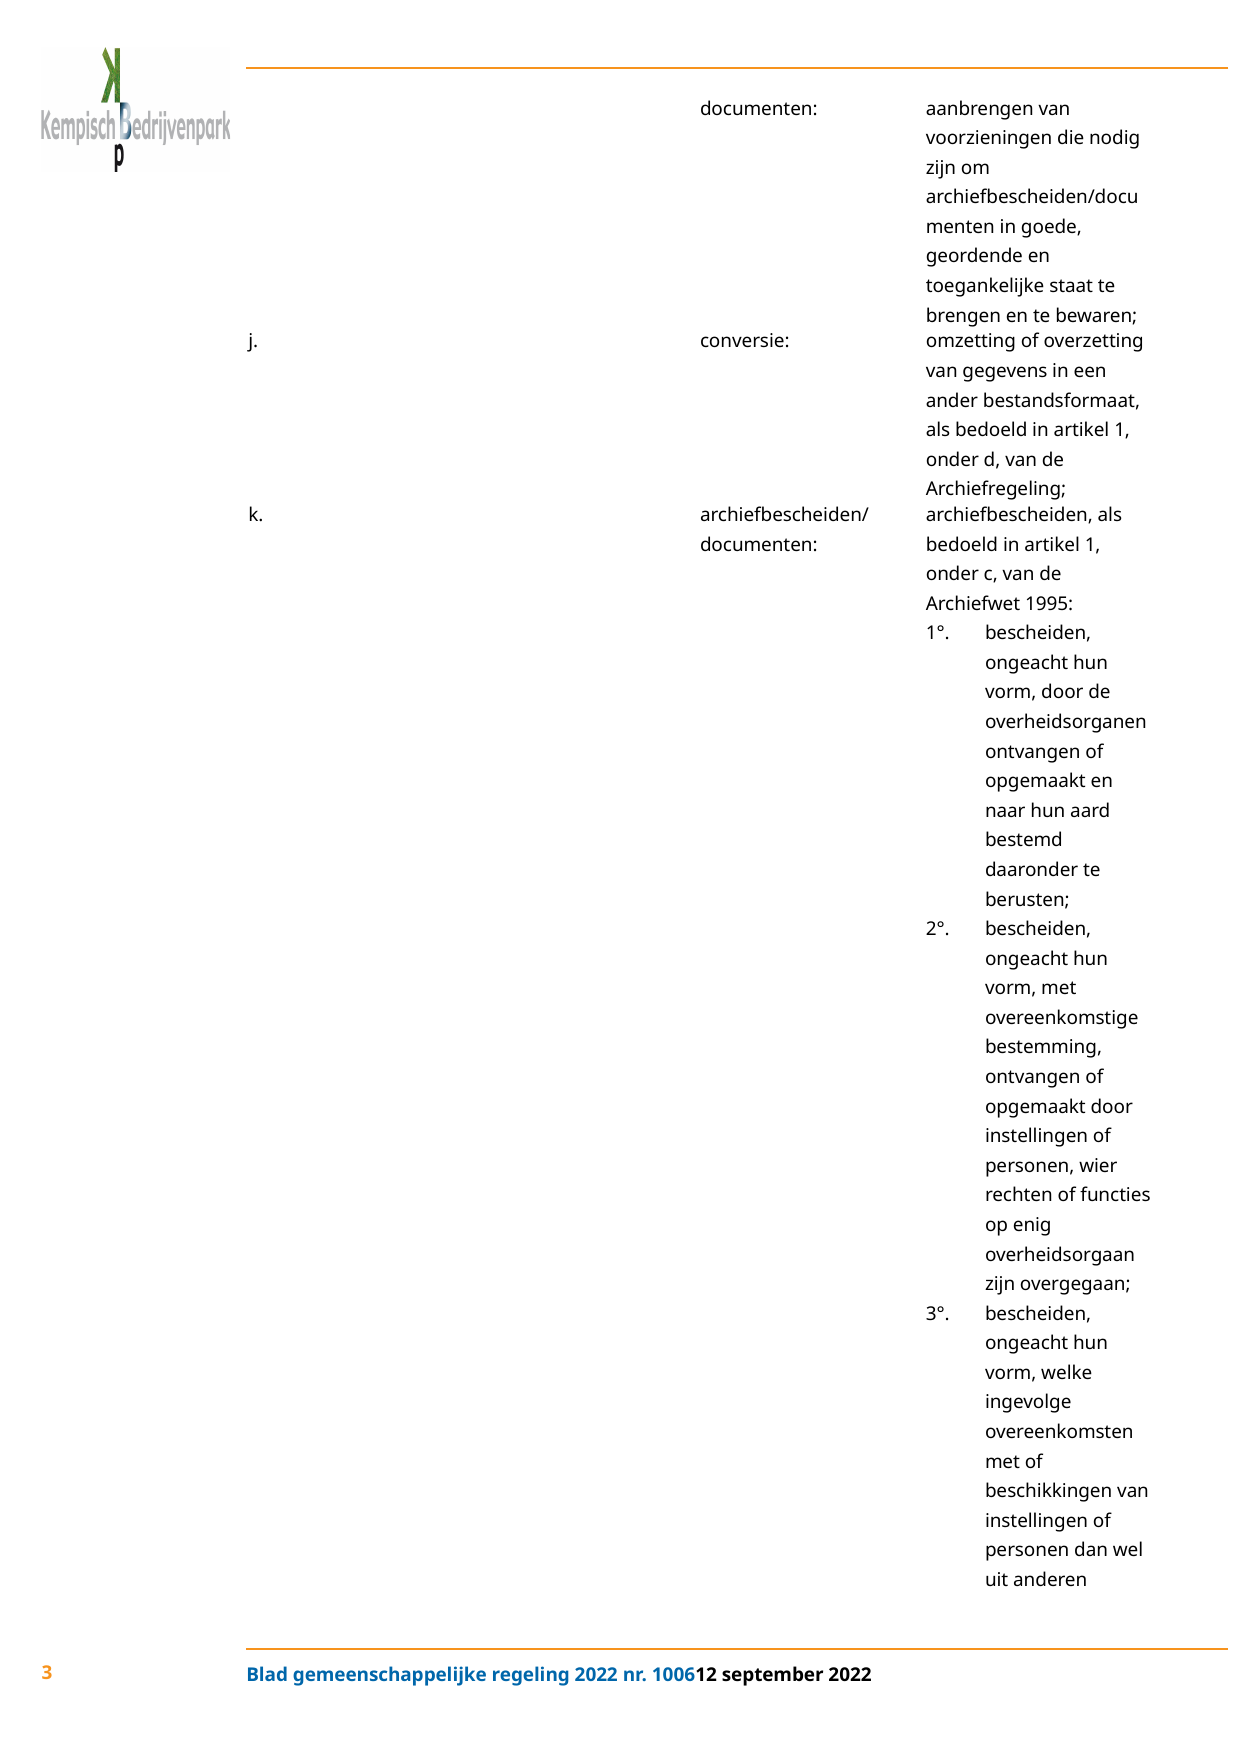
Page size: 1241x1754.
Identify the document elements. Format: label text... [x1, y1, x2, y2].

table_cell [474, 95, 700, 328]
table_cell [248, 95, 474, 328]
table_cell archiefbescheiden, als bedoeld in artikel 1, onder c, van de Archiefwet 1995: bescheiden, ongeacht hun vorm, door de overheidsorganen ontvangen of opgemaakt en naar hun aard bestemd daaronder te berusten; bescheiden, ongeacht hun vorm, met overeenkomstige bestemming, ontvangen of opgemaakt door instellingen of personen, wier rechten of functies op enig overheidsorgaan zijn overgegaan; bescheiden, ongeacht hun vorm, welke ingevolge overeenkomsten met of beschikkingen van instellingen of personen dan wel uit anderen [926, 501, 1152, 1592]
table_cell documenten: [700, 95, 926, 328]
table_cell archiefbescheiden/documenten: [700, 501, 926, 1592]
table_cell k. [248, 501, 474, 1592]
table_cell aanbrengen van voorzieningen die nodig zijn om archiefbescheiden/documenten in goede, geordende en toegankelijke staat te brengen en te bewaren; [926, 95, 1152, 328]
table_cell [474, 501, 700, 1592]
table_cell omzetting of overzetting van gegevens in een ander bestandsformaat, als bedoeld in artikel 1, onder d, van de Archiefregeling; [926, 328, 1152, 501]
picture [41, 47, 231, 172]
table_cell [474, 328, 700, 501]
table_cell j. [248, 328, 474, 501]
table_cell conversie: [700, 328, 926, 501]
